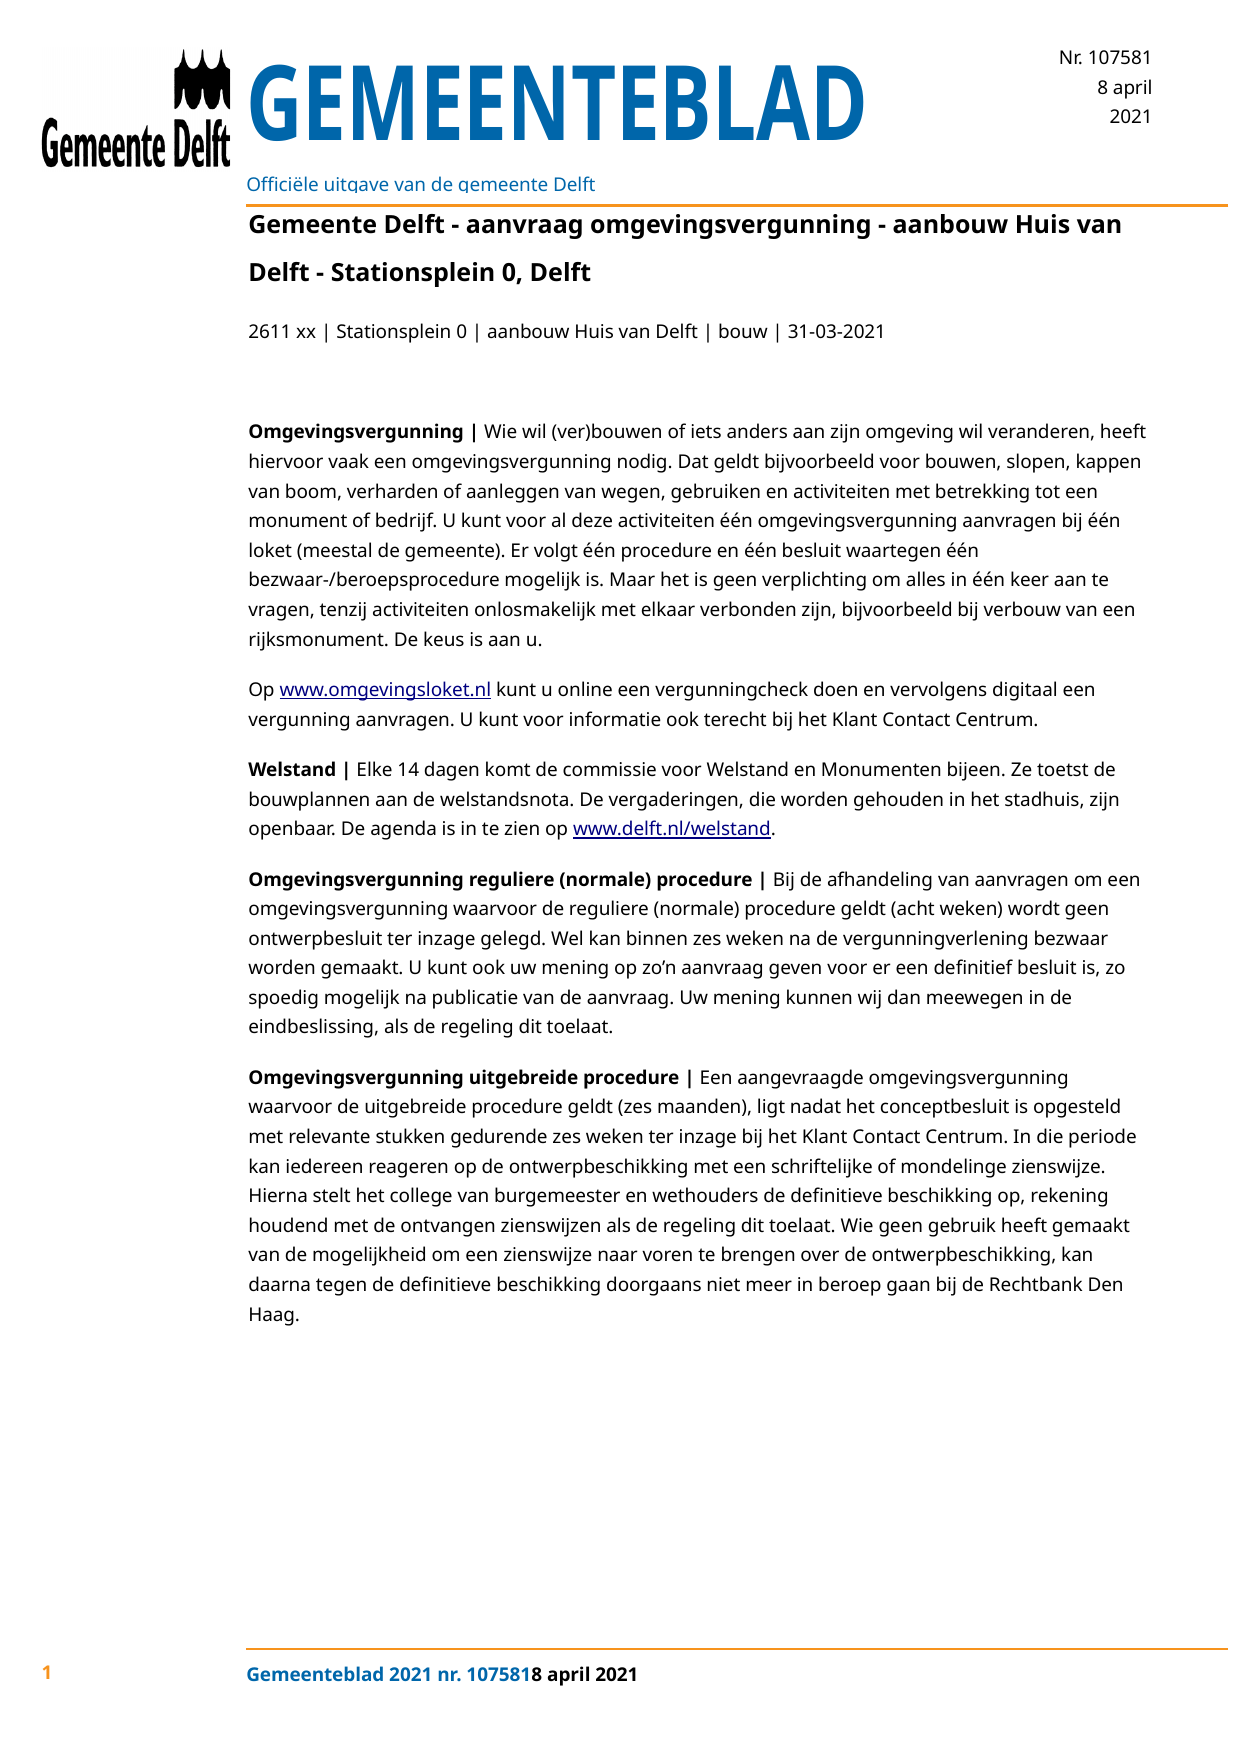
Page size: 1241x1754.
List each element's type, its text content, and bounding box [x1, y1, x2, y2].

text Gemeente Delft - aanvraag omgevingsvergunning - aanbouw Huis van Delft - Stationsplein 0, Delft [248, 207, 1152, 288]
text Omgevingsvergunning uitgebreide procedure | Een aangevraagde omgevingsvergunning waarvoor de uitgebreide procedure geldt (zes maanden), ligt nadat het conceptbesluit is opgesteld met relevante stukken gedurende zes weken ter inzage bij het Klant Contact Centrum. In die periode kan iedereen reageren op de ontwerpbeschikking met een schriftelijke of mondelinge zienswijze. Hierna stelt het college van burgemeester en wethouders de definitieve beschikking op, rekening houdend met de ontvangen zienswijzen als de regeling dit toelaat. Wie geen gebruik heeft gemaakt van de mogelijkheid om een zienswijze naar voren te brengen over de ontwerpbeschikking, kan daarna tegen de definitieve beschikking doorgaans niet meer in beroep gaan bij de Rechtbank Den Haag. [248, 1064, 1152, 1327]
text Welstand | Elke 14 dagen komt de commissie voor Welstand en Monumenten bijeen. Ze toetst de bouwplannen aan de welstandsnota. De vergaderingen, die worden gehouden in het stadhuis, zijn openbaar. De agenda is in te zien op www.delft.nl/welstand. [248, 756, 1152, 841]
text Omgevingsvergunning reguliere (normale) procedure | Bij de afhandeling van aanvragen om een omgevingsvergunning waarvoor de reguliere (normale) procedure geldt (acht weken) wordt geen ontwerpbesluit ter inzage gelegd. Wel kan binnen zes weken na de vergunningverlening bezwaar worden gemaakt. U kunt ook uw mening op zo’n aanvraag geven voor er een definitief besluit is, zo spoedig mogelijk na publicatie van de aanvraag. Uw mening kunnen wij dan meewegen in de eindbeslissing, als de regeling dit toelaat. [248, 866, 1152, 1039]
text Omgevingsvergunning | Wie wil (ver)bouwen of iets anders aan zijn omgeving wil veranderen, heeft hiervoor vaak een omgevingsvergunning nodig. Dat geldt bijvoorbeeld voor bouwen, slopen, kappen van boom, verharden of aanleggen van wegen, gebruiken en activiteiten met betrekking tot een monument of bedrijf. U kunt voor al deze activiteiten één omgevingsvergunning aanvragen bij één loket (meestal de gemeente). Er volgt één procedure en één besluit waartegen één bezwaar-/beroepsprocedure mogelijk is. Maar het is geen verplichting om alles in één keer aan te vragen, tenzij activiteiten onlosmakelijk met elkaar verbonden zijn, bijvoorbeeld bij verbouw van een rijksmonument. De keus is aan u. [248, 419, 1152, 652]
text 2611 xx | Stationsplein 0 | aanbouw Huis van Delft | bouw | 31-03-2021 [248, 318, 1152, 344]
text Op www.omgevingsloket.nl kunt u online een vergunningcheck doen en vervolgens digitaal een vergunning aanvragen. U kunt voor informatie ook terecht bij het Klant Contact Centrum. [248, 676, 1152, 732]
picture [41, 47, 231, 172]
